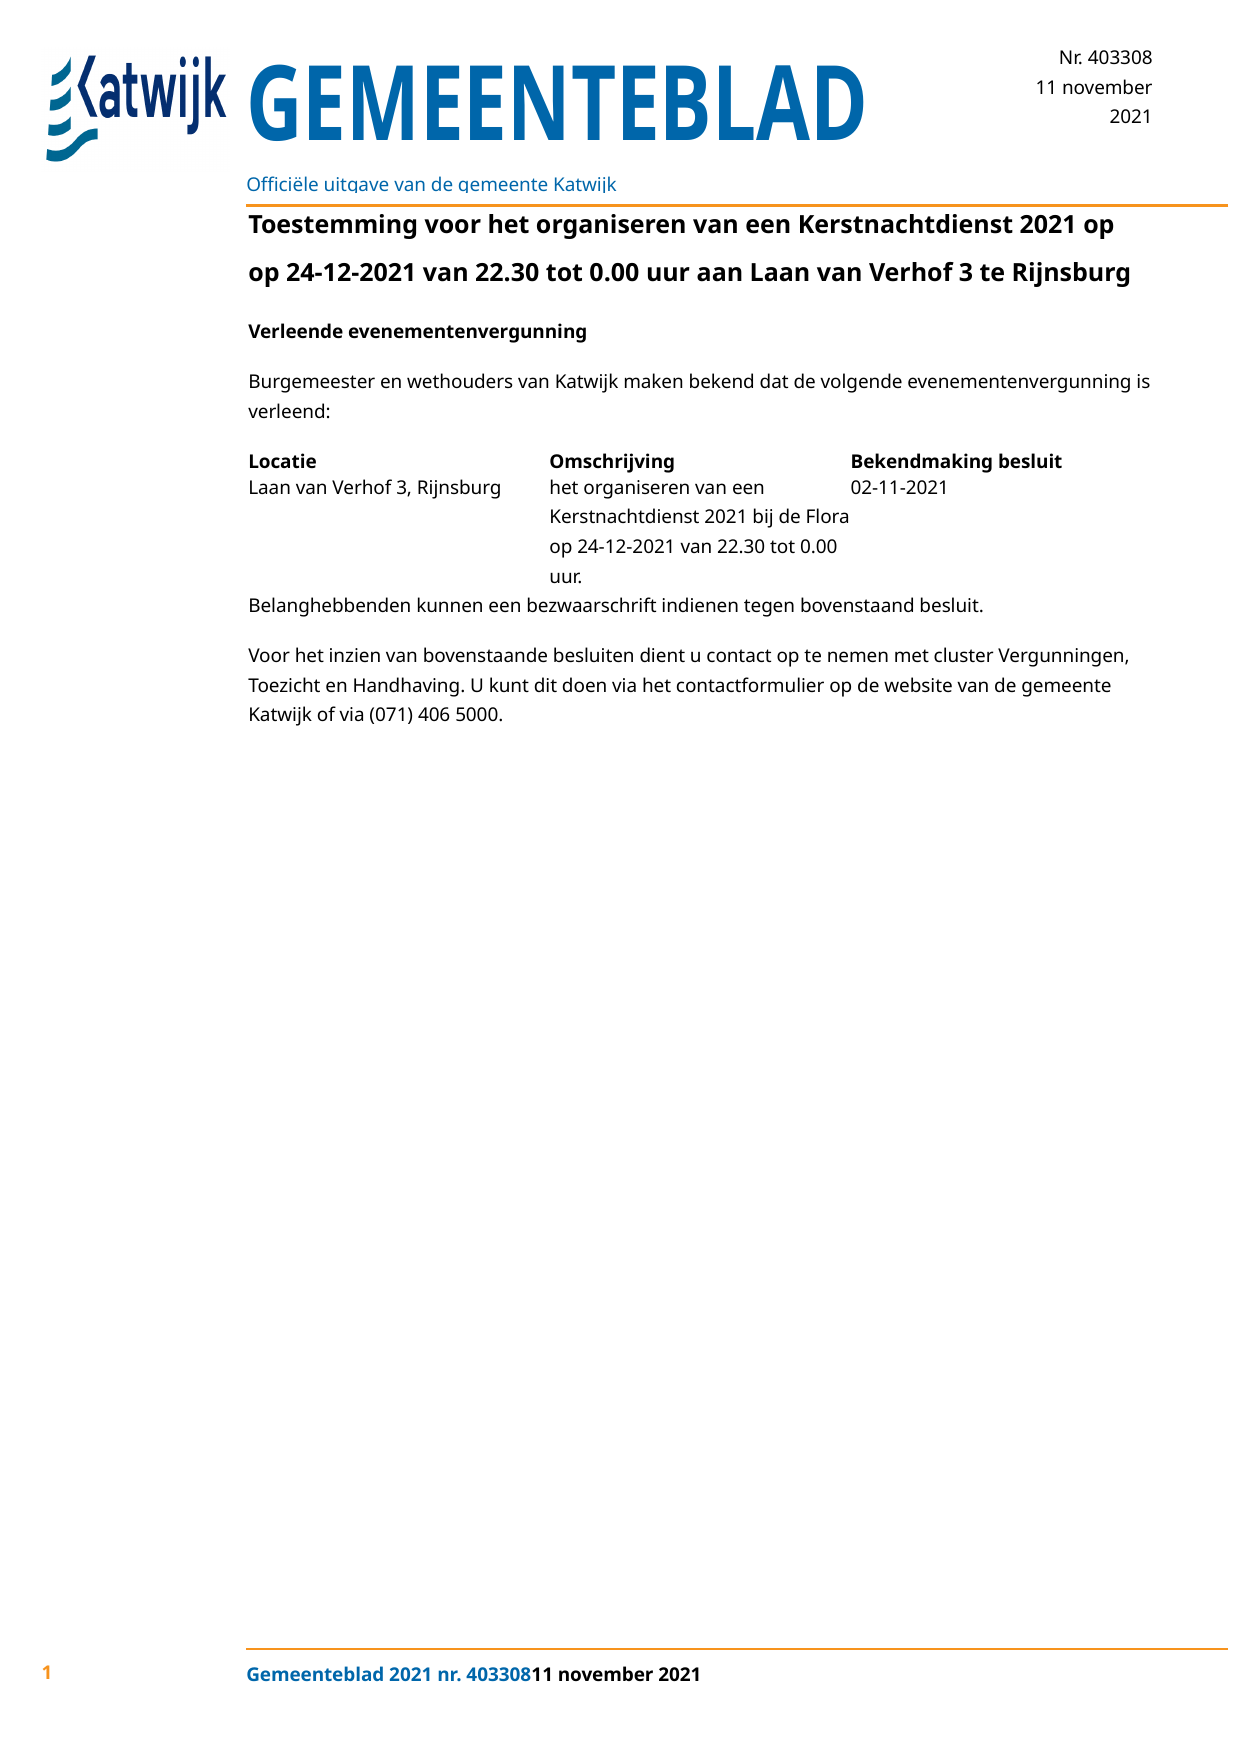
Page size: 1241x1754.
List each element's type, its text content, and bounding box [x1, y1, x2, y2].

table_header Omschrijving [549, 449, 850, 474]
table_cell het organiseren van een Kerstnachtdienst 2021 bij de Flora op 24-12-2021 van 22.30 tot 0.00 uur. [549, 474, 850, 589]
text Burgemeester en wethouders van Katwijk maken bekend dat de volgende evenementenvergunning is verleend: [248, 368, 1152, 424]
table_cell Laan van Verhof 3, Rijnsburg [248, 474, 549, 589]
text Verleende evenementenvergunning [248, 318, 1152, 344]
text Belanghebbenden kunnen een bezwaarschrift indienen tegen bovenstaand besluit. [248, 592, 1152, 618]
table_cell 02-11-2021 [850, 474, 1152, 589]
picture [41, 47, 231, 172]
table_header Locatie [248, 449, 549, 474]
text Voor het inzien van bovenstaande besluiten dient u contact op te nemen met cluster Vergunningen, Toezicht en Handhaving. U kunt dit doen via het contactformulier op de website van de gemeente Katwijk of via (071) 406 5000. [248, 642, 1152, 727]
table_header Bekendmaking besluit [850, 449, 1152, 474]
text Toestemming voor het organiseren van een Kerstnachtdienst 2021 op op 24-12-2021 van 22.30 tot 0.00 uur aan Laan van Verhof 3 te Rijnsburg [248, 207, 1152, 288]
